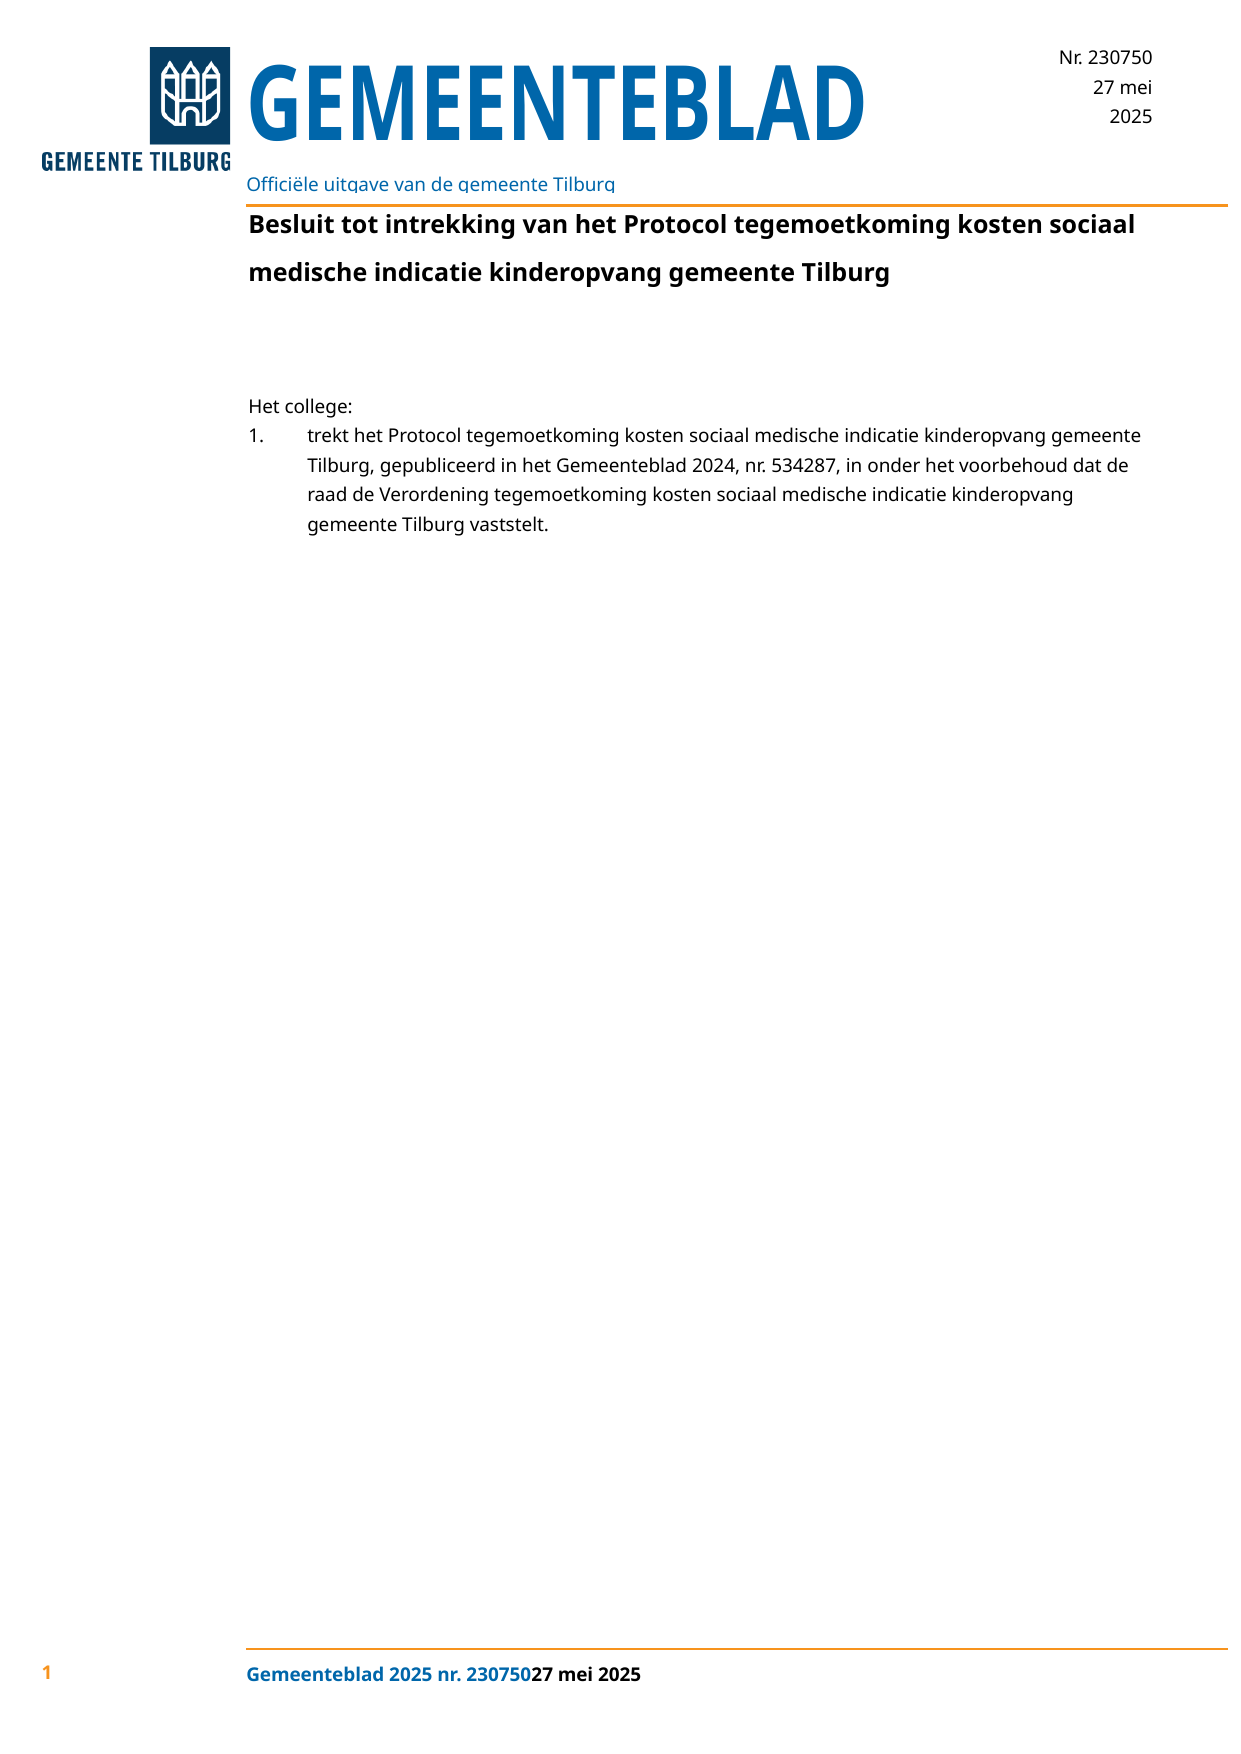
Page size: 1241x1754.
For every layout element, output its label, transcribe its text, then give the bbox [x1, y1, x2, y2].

list trekt het Protocol tegemoetkoming kosten sociaal medische indicatie kinderopvang gemeente Tilburg, gepubliceerd in het Gemeenteblad 2024, nr. 534287, in onder het voorbehoud dat de raad de Verordening tegemoetkoming kosten sociaal medische indicatie kinderopvang gemeente Tilburg vaststelt. [248, 422, 1152, 537]
text Besluit tot intrekking van het Protocol tegemoetkoming kosten sociaal medische indicatie kinderopvang gemeente Tilburg [248, 207, 1152, 288]
picture [41, 47, 231, 172]
text Het college: [248, 393, 1152, 419]
